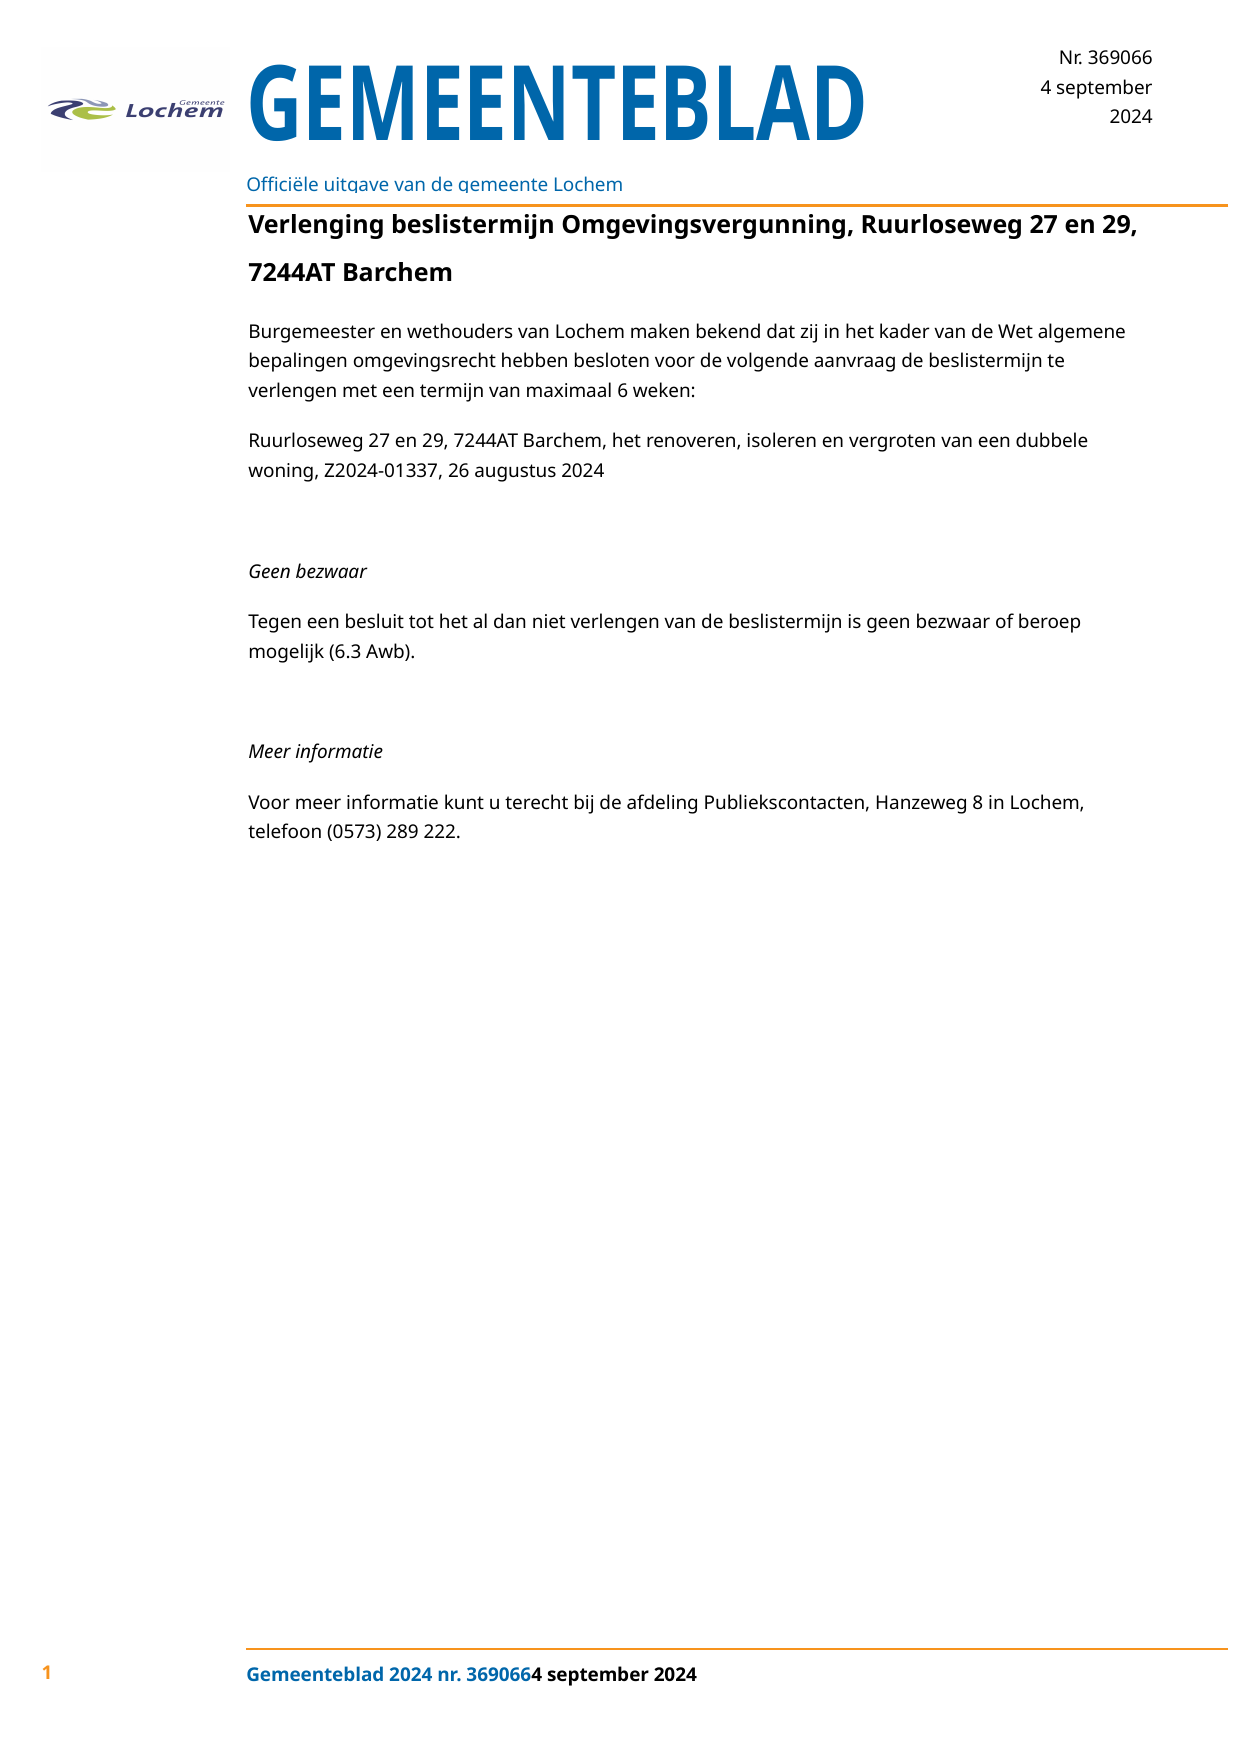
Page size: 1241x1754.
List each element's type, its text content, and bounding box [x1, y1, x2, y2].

text Ruurloseweg 27 en 29, 7244AT Barchem, het renoveren, isoleren en vergroten van een dubbele woning, Z2024-01337, 26 augustus 2024 [248, 427, 1152, 483]
text Geen bezwaar [248, 558, 1152, 584]
text Meer informatie [248, 739, 1152, 764]
picture [41, 47, 231, 172]
text Verlenging beslistermijn Omgevingsvergunning, Ruurloseweg 27 en 29, 7244AT Barchem [248, 207, 1152, 288]
text Voor meer informatie kunt u terecht bij de afdeling Publiekscontacten, Hanzeweg 8 in Lochem, telefoon (0573) 289 222. [248, 789, 1152, 844]
text Burgemeester en wethouders van Lochem maken bekend dat zij in het kader van de Wet algemene bepalingen omgevingsrecht hebben besloten voor de volgende aanvraag de beslistermijn te verlengen met een termijn van maximaal 6 weken: [248, 318, 1152, 403]
text Tegen een besluit tot het al dan niet verlengen van de beslistermijn is geen bezwaar of beroep mogelijk (6.3 Awb). [248, 608, 1152, 664]
